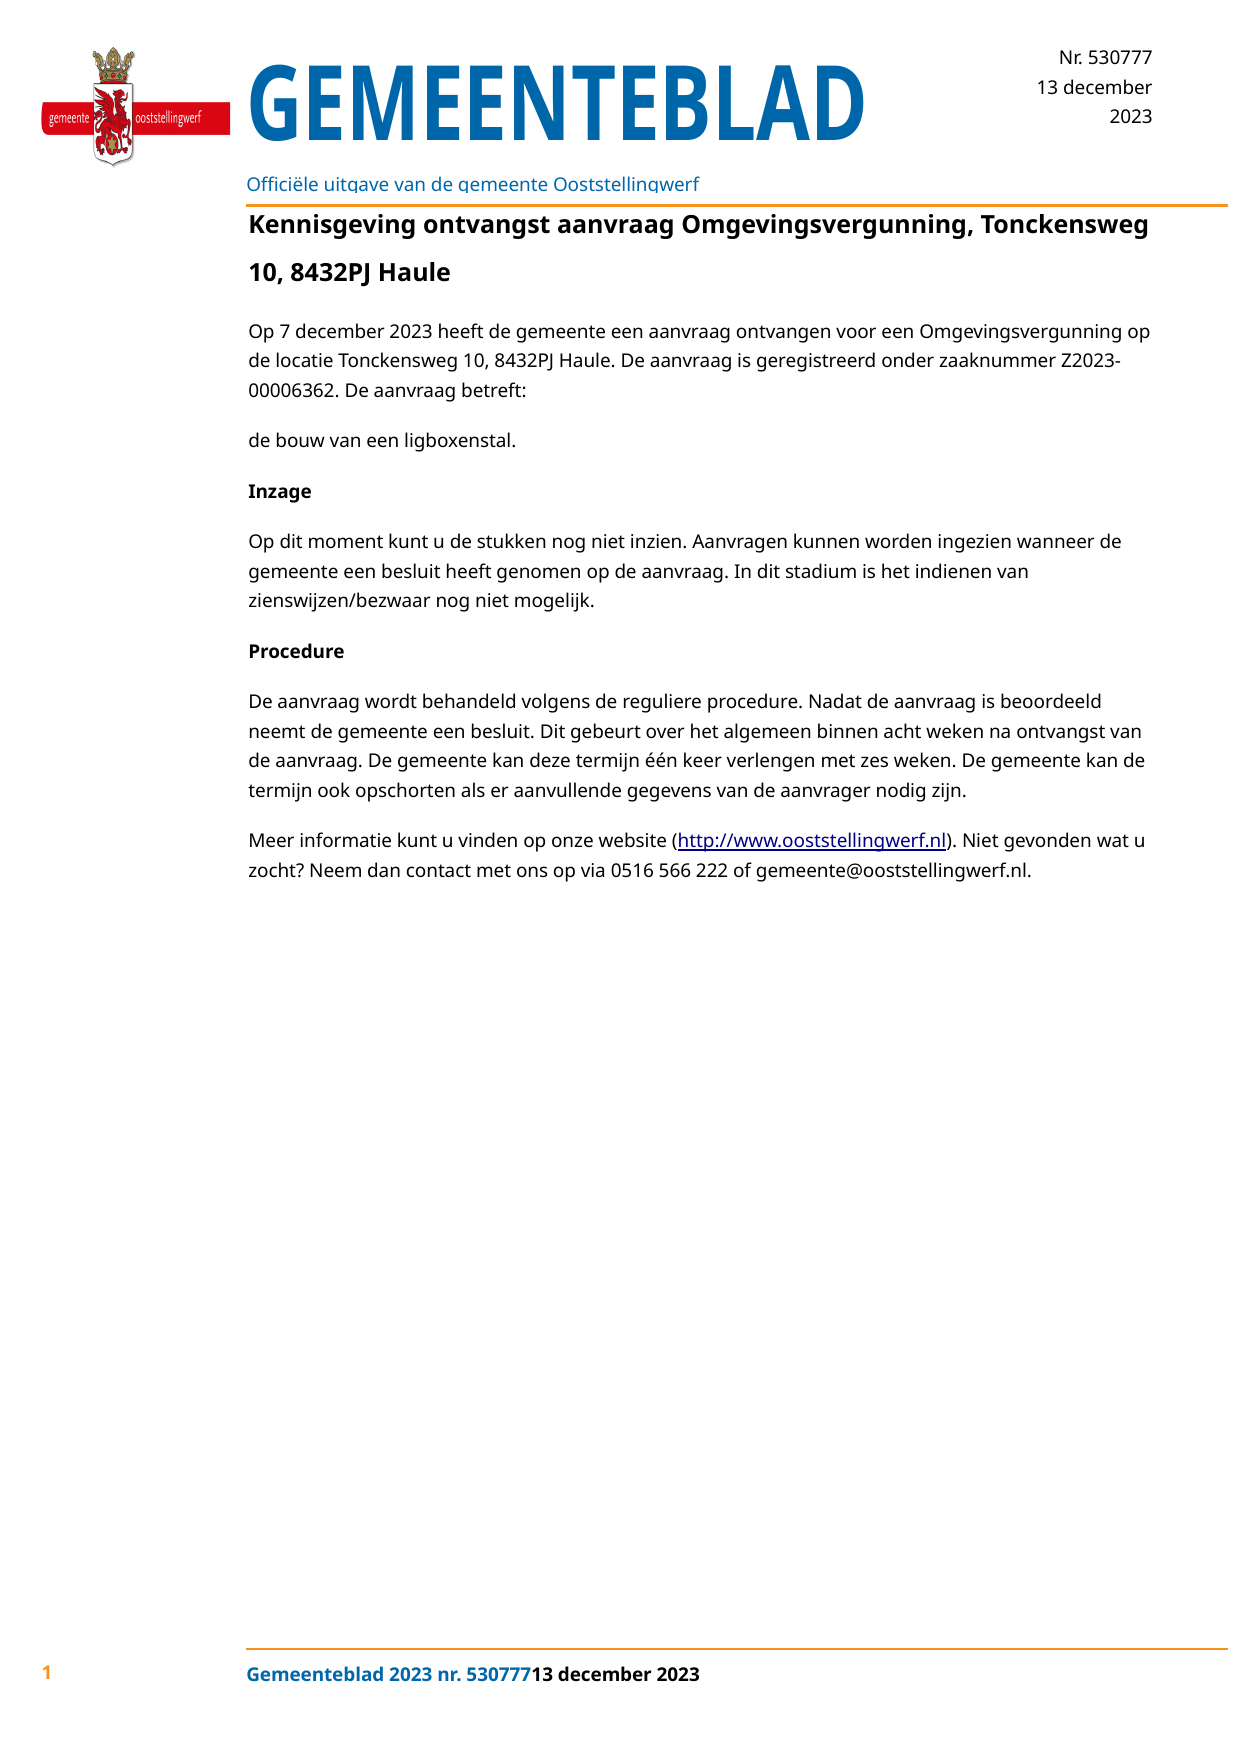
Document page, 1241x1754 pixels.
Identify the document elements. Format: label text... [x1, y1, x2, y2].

text Kennisgeving ontvangst aanvraag Omgevingsvergunning, Tonckensweg 10, 8432PJ Haule [248, 207, 1152, 288]
text Op 7 december 2023 heeft de gemeente een aanvraag ontvangen voor een Omgevingsvergunning op de locatie Tonckensweg 10, 8432PJ Haule. De aanvraag is geregistreerd onder zaaknummer Z2023-00006362. De aanvraag betreft: [248, 318, 1152, 403]
picture [41, 47, 231, 172]
text De aanvraag wordt behandeld volgens de reguliere procedure. Nadat de aanvraag is beoordeeld neemt de gemeente een besluit. Dit gebeurt over het algemeen binnen acht weken na ontvangst van de aanvraag. De gemeente kan deze termijn één keer verlengen met zes weken. De gemeente kan de termijn ook opschorten als er aanvullende gegevens van de aanvrager nodig zijn. [248, 688, 1152, 803]
text Op dit moment kunt u de stukken nog niet inzien. Aanvragen kunnen worden ingezien wanneer de gemeente een besluit heeft genomen op de aanvraag. In dit stadium is het indienen van zienswijzen/bezwaar nog niet mogelijk. [248, 528, 1152, 613]
text Inzage [248, 478, 1152, 504]
text Meer informatie kunt u vinden op onze website (http://www.ooststellingwerf.nl). Niet gevonden wat u zocht? Neem dan contact met ons op via 0516 566 222 of gemeente@ooststellingwerf.nl. [248, 827, 1152, 883]
text Procedure [248, 638, 1152, 664]
text de bouw van een ligboxenstal. [248, 427, 1152, 453]
